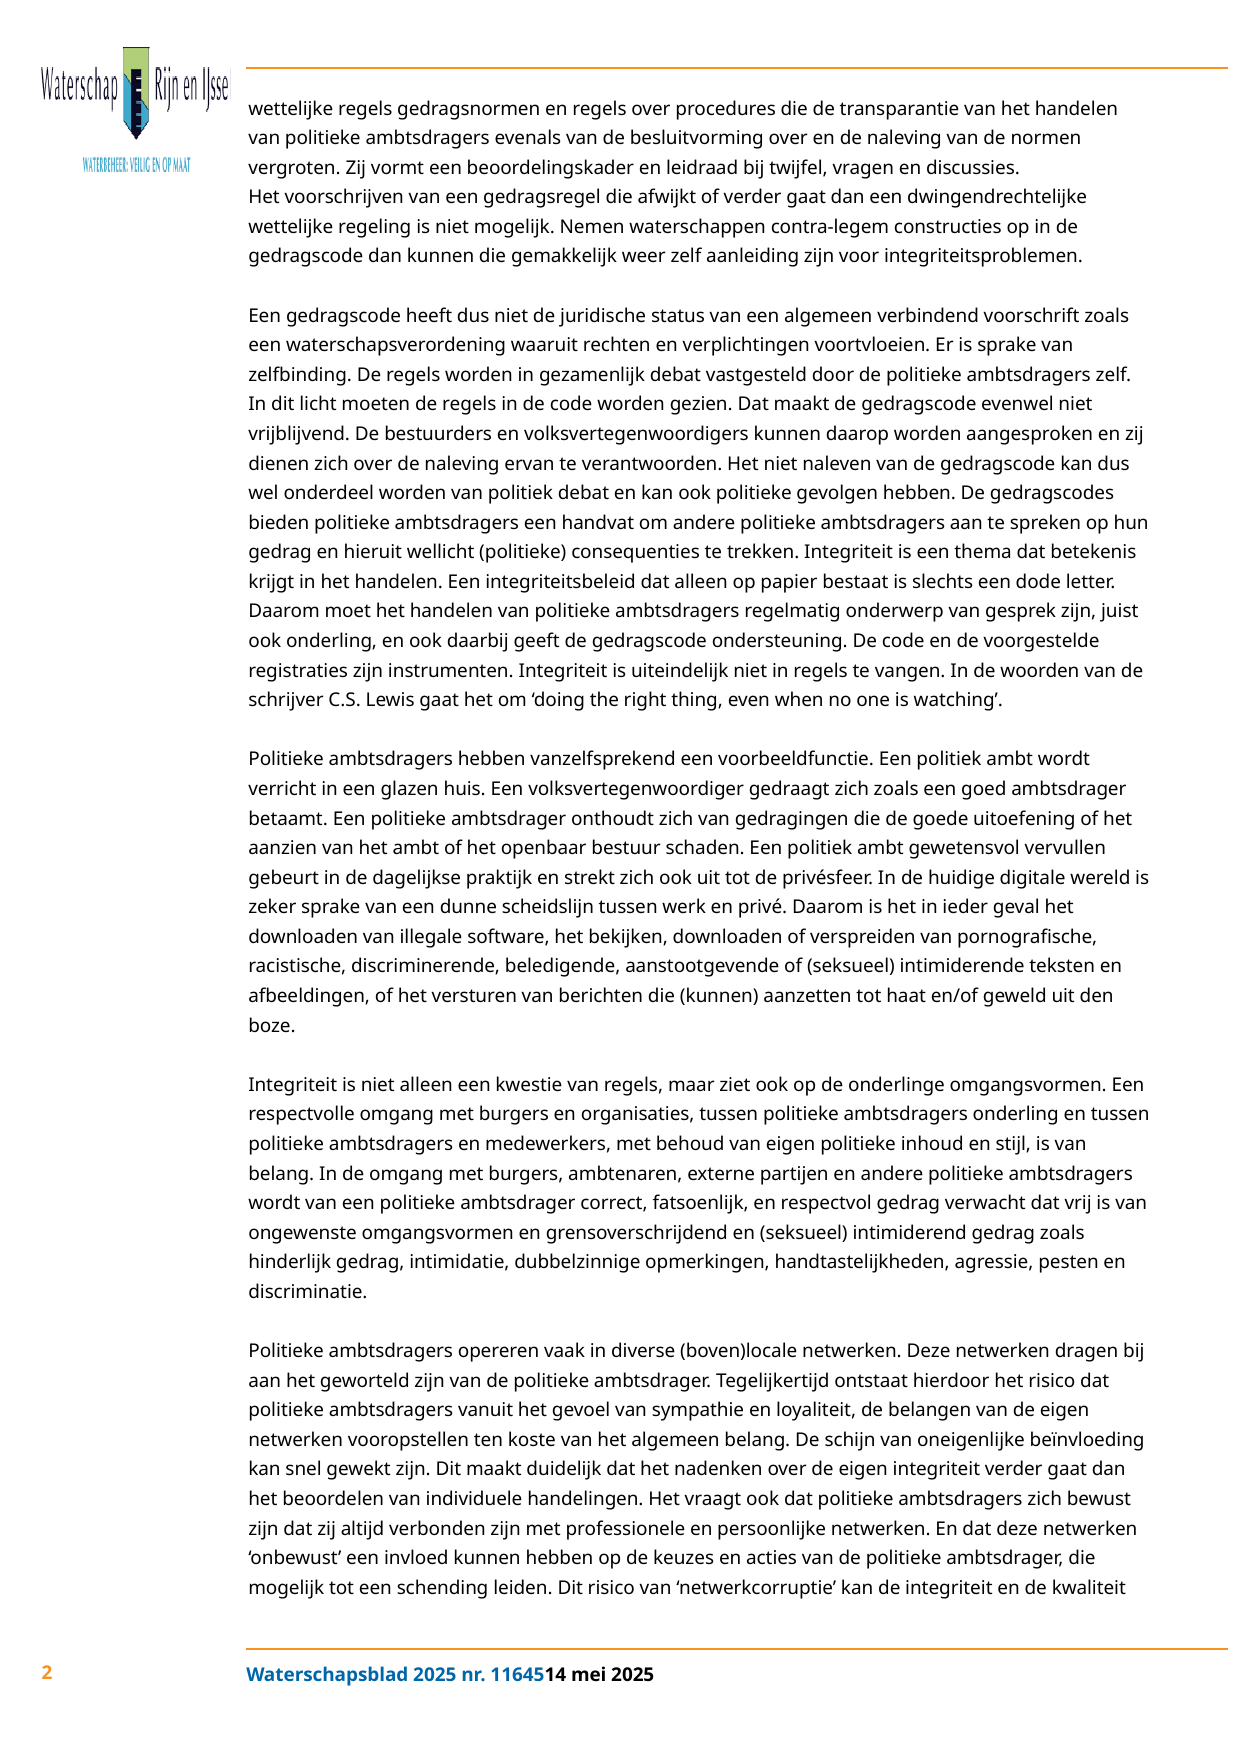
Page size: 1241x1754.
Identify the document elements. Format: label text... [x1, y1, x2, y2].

picture [41, 47, 231, 172]
text Een gedragscode heeft dus niet de juridische status van een algemeen verbindend voorschrift zoals een waterschapsverordening waaruit rechten en verplichtingen voortvloeien. Er is sprake van zelfbinding. De regels worden in gezamenlijk debat vastgesteld door de politieke ambtsdragers zelf. In dit licht moeten de regels in de code worden gezien. Dat maakt de gedragscode evenwel niet vrijblijvend. De bestuurders en volksvertegenwoordigers kunnen daarop worden aangesproken en zij dienen zich over de naleving ervan te verantwoorden. Het niet naleven van de gedragscode kan dus wel onderdeel worden van politiek debat en kan ook politieke gevolgen hebben. De gedragscodes bieden politieke ambtsdragers een handvat om andere politieke ambtsdragers aan te spreken op hun gedrag en hieruit wellicht (politieke) consequenties te trekken. Integriteit is een thema dat betekenis krijgt in het handelen. Een integriteitsbeleid dat alleen op papier bestaat is slechts een dode letter. Daarom moet het handelen van politieke ambtsdragers regelmatig onderwerp van gesprek zijn, juist ook onderling, en ook daarbij geeft de gedragscode ondersteuning. De code en de voorgestelde registraties zijn instrumenten. Integriteit is uiteindelijk niet in regels te vangen. In de woorden van de schrijver C.S. Lewis gaat het om ‘doing the right thing, even when no one is watching’. [248, 302, 1152, 712]
text wettelijke regels gedragsnormen en regels over procedures die de transparantie van het handelen van politieke ambtsdragers evenals van de besluitvorming over en de naleving van de normen vergroten. Zij vormt een beoordelingskader en leidraad bij twijfel, vragen en discussies. [248, 95, 1152, 180]
text Het voorschrijven van een gedragsregel die afwijkt of verder gaat dan een dwingendrechtelijke wettelijke regeling is niet mogelijk. Nemen waterschappen contra-legem constructies op in de gedragscode dan kunnen die gemakkelijk weer zelf aanleiding zijn voor integriteitsproblemen. [248, 183, 1152, 268]
text Politieke ambtsdragers hebben vanzelfsprekend een voorbeeldfunctie. Een politiek ambt wordt verricht in een glazen huis. Een volksvertegenwoordiger gedraagt zich zoals een goed ambtsdrager betaamt. Een politieke ambtsdrager onthoudt zich van gedragingen die de goede uitoefening of het aanzien van het ambt of het openbaar bestuur schaden. Een politiek ambt gewetensvol vervullen gebeurt in de dagelijkse praktijk en strekt zich ook uit tot de privésfeer. In de huidige digitale wereld is zeker sprake van een dunne scheidslijn tussen werk en privé. Daarom is het in ieder geval het downloaden van illegale software, het bekijken, downloaden of verspreiden van pornografische, racistische, discriminerende, beledigende, aanstootgevende of (seksueel) intimiderende teksten en afbeeldingen, of het versturen van berichten die (kunnen) aanzetten tot haat en/of geweld uit den boze. [248, 746, 1152, 1038]
text Integriteit is niet alleen een kwestie van regels, maar ziet ook op de onderlinge omgangsvormen. Een respectvolle omgang met burgers en organisaties, tussen politieke ambtsdragers onderling en tussen politieke ambtsdragers en medewerkers, met behoud van eigen politieke inhoud en stijl, is van belang. In de omgang met burgers, ambtenaren, externe partijen en andere politieke ambtsdragers wordt van een politieke ambtsdrager correct, fatsoenlijk, en respectvol gedrag verwacht dat vrij is van ongewenste omgangsvormen en grensoverschrijdend en (seksueel) intimiderend gedrag zoals hinderlijk gedrag, intimidatie, dubbelzinnige opmerkingen, handtastelijkheden, agressie, pesten en discriminatie. [248, 1071, 1152, 1304]
text Politieke ambtsdragers opereren vaak in diverse (boven)locale netwerken. Deze netwerken dragen bij aan het geworteld zijn van de politieke ambtsdrager. Tegelijkertijd ontstaat hierdoor het risico dat politieke ambtsdragers vanuit het gevoel van sympathie en loyaliteit, de belangen van de eigen netwerken vooropstellen ten koste van het algemeen belang. De schijn van oneigenlijke beïnvloeding kan snel gewekt zijn. Dit maakt duidelijk dat het nadenken over de eigen integriteit verder gaat dan het beoordelen van individuele handelingen. Het vraagt ook dat politieke ambtsdragers zich bewust zijn dat zij altijd verbonden zijn met professionele en persoonlijke netwerken. En dat deze netwerken ‘onbewust’ een invloed kunnen hebben op de keuzes en acties van de politieke ambtsdrager, die mogelijk tot een schending leiden. Dit risico van ‘netwerkcorruptie’ kan de integriteit en de kwaliteit [248, 1337, 1152, 1600]
